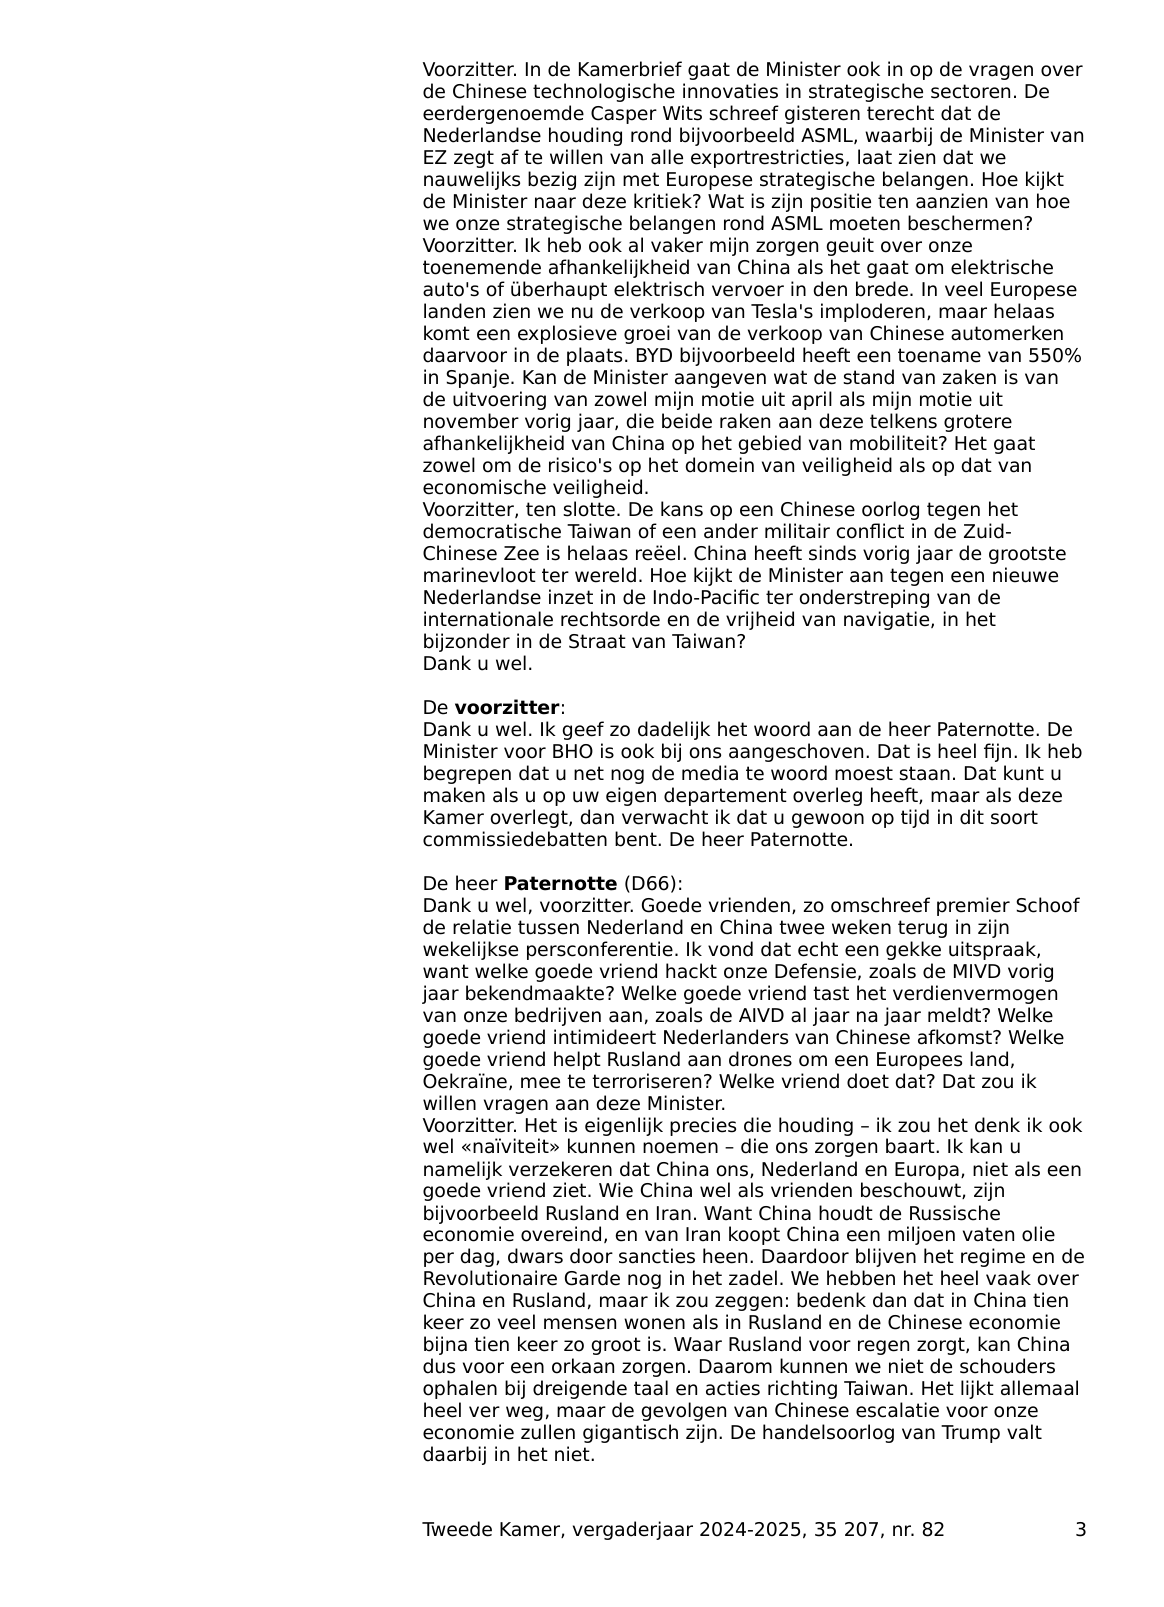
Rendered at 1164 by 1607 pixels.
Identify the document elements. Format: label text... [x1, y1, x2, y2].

text Voorzitter. In de Kamerbrief gaat de Minister ook in op de vragen over de Chinese technologische innovaties in strategische sectoren. De eerdergenoemde Casper Wits schreef gisteren terecht dat de Nederlandse houding rond bijvoorbeeld ASML, waarbij de Minister van EZ zegt af te willen van alle exportrestricties, laat zien dat we nauwelijks bezig zijn met Europese strategische belangen. Hoe kijkt de Minister naar deze kritiek? Wat is zijn positie ten aanzien van hoe we onze strategische belangen rond ASML moeten beschermen? [422, 59, 1087, 235]
text Voorzitter. Het is eigenlijk precies die houding – ik zou het denk ik ook wel «naïviteit» kunnen noemen – die ons zorgen baart. Ik kan u namelijk verzekeren dat China ons, Nederland en Europa, niet als een goede vriend ziet. Wie China wel als vrienden beschouwt, zijn bijvoorbeeld Rusland en Iran. Want China houdt de Russische economie overeind, en van Iran koopt China een miljoen vaten olie per dag, dwars door sancties heen. Daardoor blijven het regime en de Revolutionaire Garde nog in het zadel. We hebben het heel vaak over China en Rusland, maar ik zou zeggen: bedenk dan dat in China tien keer zo veel mensen wonen als in Rusland en de Chinese economie bijna tien keer zo groot is. Waar Rusland voor regen zorgt, kan China dus voor een orkaan zorgen. Daarom kunnen we niet de schouders ophalen bij dreigende taal en acties richting Taiwan. Het lijkt allemaal heel ver weg, maar de gevolgen van Chinese escalatie voor onze economie zullen gigantisch zijn. De handelsoorlog van Trump valt daarbij in het niet. [422, 1114, 1087, 1466]
text Dank u wel, voorzitter. Goede vrienden, zo omschreef premier Schoof de relatie tussen Nederland en China twee weken terug in zijn wekelijkse persconferentie. Ik vond dat echt een gekke uitspraak, want welke goede vriend hackt onze Defensie, zoals de MIVD vorig jaar bekendmaakte? Welke goede vriend tast het verdienvermogen van onze bedrijven aan, zoals de AIVD al jaar na jaar meldt? Welke goede vriend intimideert Nederlanders van Chinese afkomst? Welke goede vriend helpt Rusland aan drones om een Europees land, Oekraïne, mee te terroriseren? Welke vriend doet dat? Dat zou ik willen vragen aan deze Minister. [422, 895, 1087, 1114]
text Dank u wel. Ik geef zo dadelijk het woord aan de heer Paternotte. De Minister voor BHO is ook bij ons aangeschoven. Dat is heel fijn. Ik heb begrepen dat u net nog de media te woord moest staan. Dat kunt u maken als u op uw eigen departement overleg heeft, maar als deze Kamer overlegt, dan verwacht ik dat u gewoon op tijd in dit soort commissiedebatten bent. De heer Paternotte. [422, 719, 1087, 851]
text Voorzitter, ten slotte. De kans op een Chinese oorlog tegen het democratische Taiwan of een ander militair conflict in de Zuid-Chinese Zee is helaas reëel. China heeft sinds vorig jaar de grootste marinevloot ter wereld. Hoe kijkt de Minister aan tegen een nieuwe Nederlandse inzet in de Indo-Pacific ter onderstreping van de internationale rechtsorde en de vrijheid van navigatie, in het bijzonder in de Straat van Taiwan? [422, 499, 1087, 652]
text De voorzitter: [422, 697, 1087, 719]
text De heer Paternotte (D66): [422, 873, 1087, 895]
text Voorzitter. Ik heb ook al vaker mijn zorgen geuit over onze toenemende afhankelijkheid van China als het gaat om elektrische auto's of überhaupt elektrisch vervoer in den brede. In veel Europese landen zien we nu de verkoop van Tesla's imploderen, maar helaas komt een explosieve groei van de verkoop van Chinese automerken daarvoor in de plaats. BYD bijvoorbeeld heeft een toename van 550% in Spanje. Kan de Minister aangeven wat de stand van zaken is van de uitvoering van zowel mijn motie uit april als mijn motie uit november vorig jaar, die beide raken aan deze telkens grotere afhankelijkheid van China op het gebied van mobiliteit? Het gaat zowel om de risico's op het domein van veiligheid als op dat van economische veiligheid. [422, 235, 1087, 499]
text Dank u wel. [422, 652, 1087, 674]
